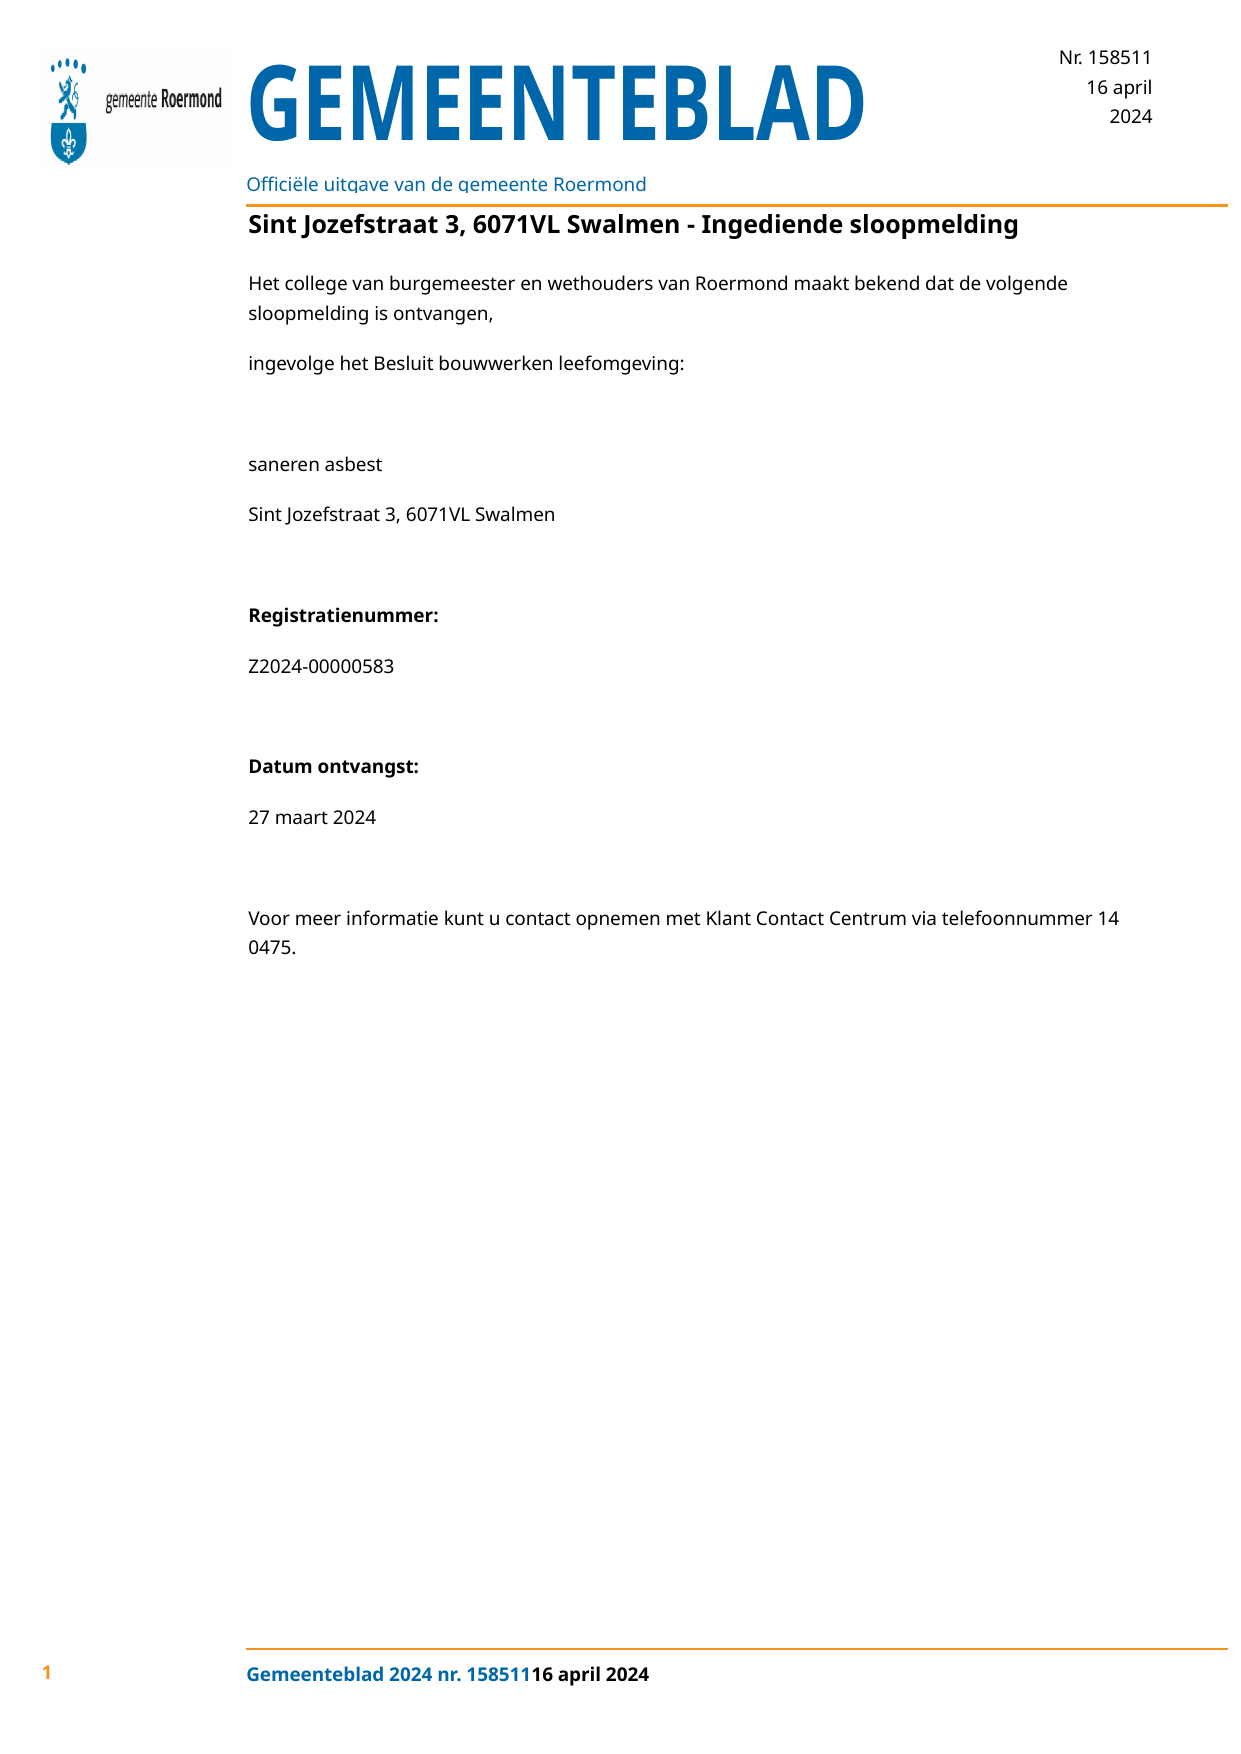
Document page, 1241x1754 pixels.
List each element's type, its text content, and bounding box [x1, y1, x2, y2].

text Datum ontvangst: [248, 754, 1152, 779]
text Registratienummer: [248, 602, 1152, 628]
picture [41, 47, 231, 172]
text 27 maart 2024 [248, 804, 1152, 830]
text saneren asbest [248, 451, 1152, 477]
text Het college van burgemeester en wethouders van Roermond maakt bekend dat de volgende sloopmelding is ontvangen, [248, 270, 1152, 326]
text ingevolge het Besluit bouwwerken leefomgeving: [248, 350, 1152, 376]
text Sint Jozefstraat 3, 6071VL Swalmen - Ingediende sloopmelding [248, 207, 1152, 241]
text Voor meer informatie kunt u contact opnemen met Klant Contact Centrum via telefoonnummer 14 0475. [248, 905, 1152, 960]
text Z2024-00000583 [248, 653, 1152, 678]
text Sint Jozefstraat 3, 6071VL Swalmen [248, 502, 1152, 527]
